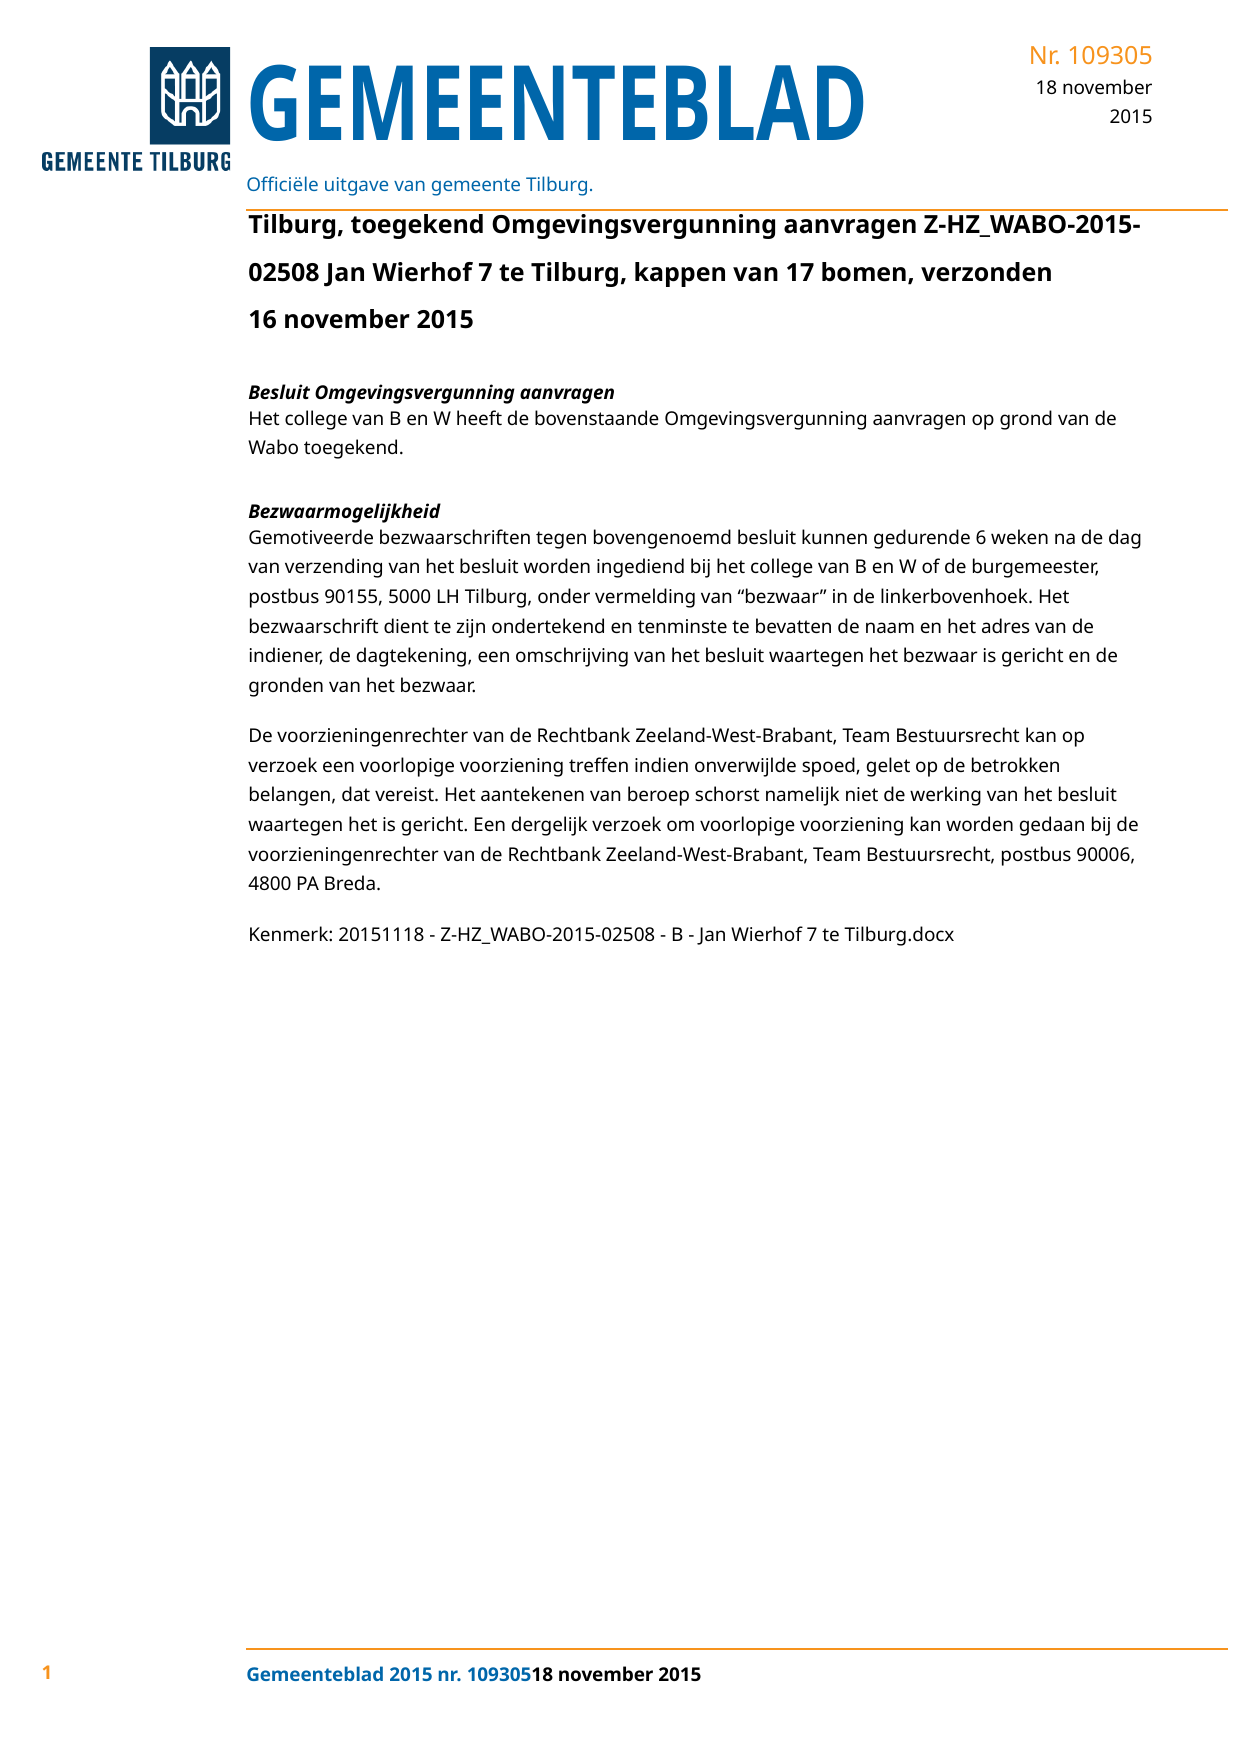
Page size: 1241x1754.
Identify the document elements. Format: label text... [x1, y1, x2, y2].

text De voorzieningenrechter van de Rechtbank Zeeland-West-Brabant, Team Bestuursrecht kan op verzoek een voorlopige voorziening treffen indien onverwijlde spoed, gelet op de betrokken belangen, dat vereist. Het aantekenen van beroep schorst namelijk niet de werking van het besluit waartegen het is gericht. Een dergelijk verzoek om voorlopige voorziening kan worden gedaan bij de voorzieningenrechter van de Rechtbank Zeeland-West-Brabant, Team Bestuursrecht, postbus 90006, 4800 PA Breda. [248, 722, 1152, 896]
text Tilburg, toegekend Omgevingsvergunning aanvragen Z-HZ_WABO-2015-02508 Jan Wierhof 7 te Tilburg, kappen van 17 bomen, verzonden 16 november 2015 [248, 211, 1152, 336]
text Gemotiveerde bezwaarschriften tegen bovengenoemd besluit kunnen gedurende 6 weken na de dag van verzending van het besluit worden ingediend bij het college van B en W of de burgemeester, postbus 90155, 5000 LH Tilburg, onder vermelding van “bezwaar” in de linkerbovenhoek. Het bezwaarschrift dient te zijn ondertekend en tenminste te bevatten de naam en het adres van de indiener, de dagtekening, een omschrijving van het besluit waartegen het bezwaar is gericht en de gronden van het bezwaar. [248, 524, 1152, 698]
text Kenmerk: 20151118 - Z-HZ_WABO-2015-02508 - B - Jan Wierhof 7 te Tilburg.docx [248, 921, 1152, 946]
text Besluit Omgevingsvergunning aanvragen [248, 379, 1152, 405]
text Bezwaarmogelijkheid [248, 498, 1152, 524]
text Het college van B en W heeft de bovenstaande Omgevingsvergunning aanvragen op grond van de Wabo toegekend. [248, 405, 1152, 460]
picture [41, 47, 231, 172]
